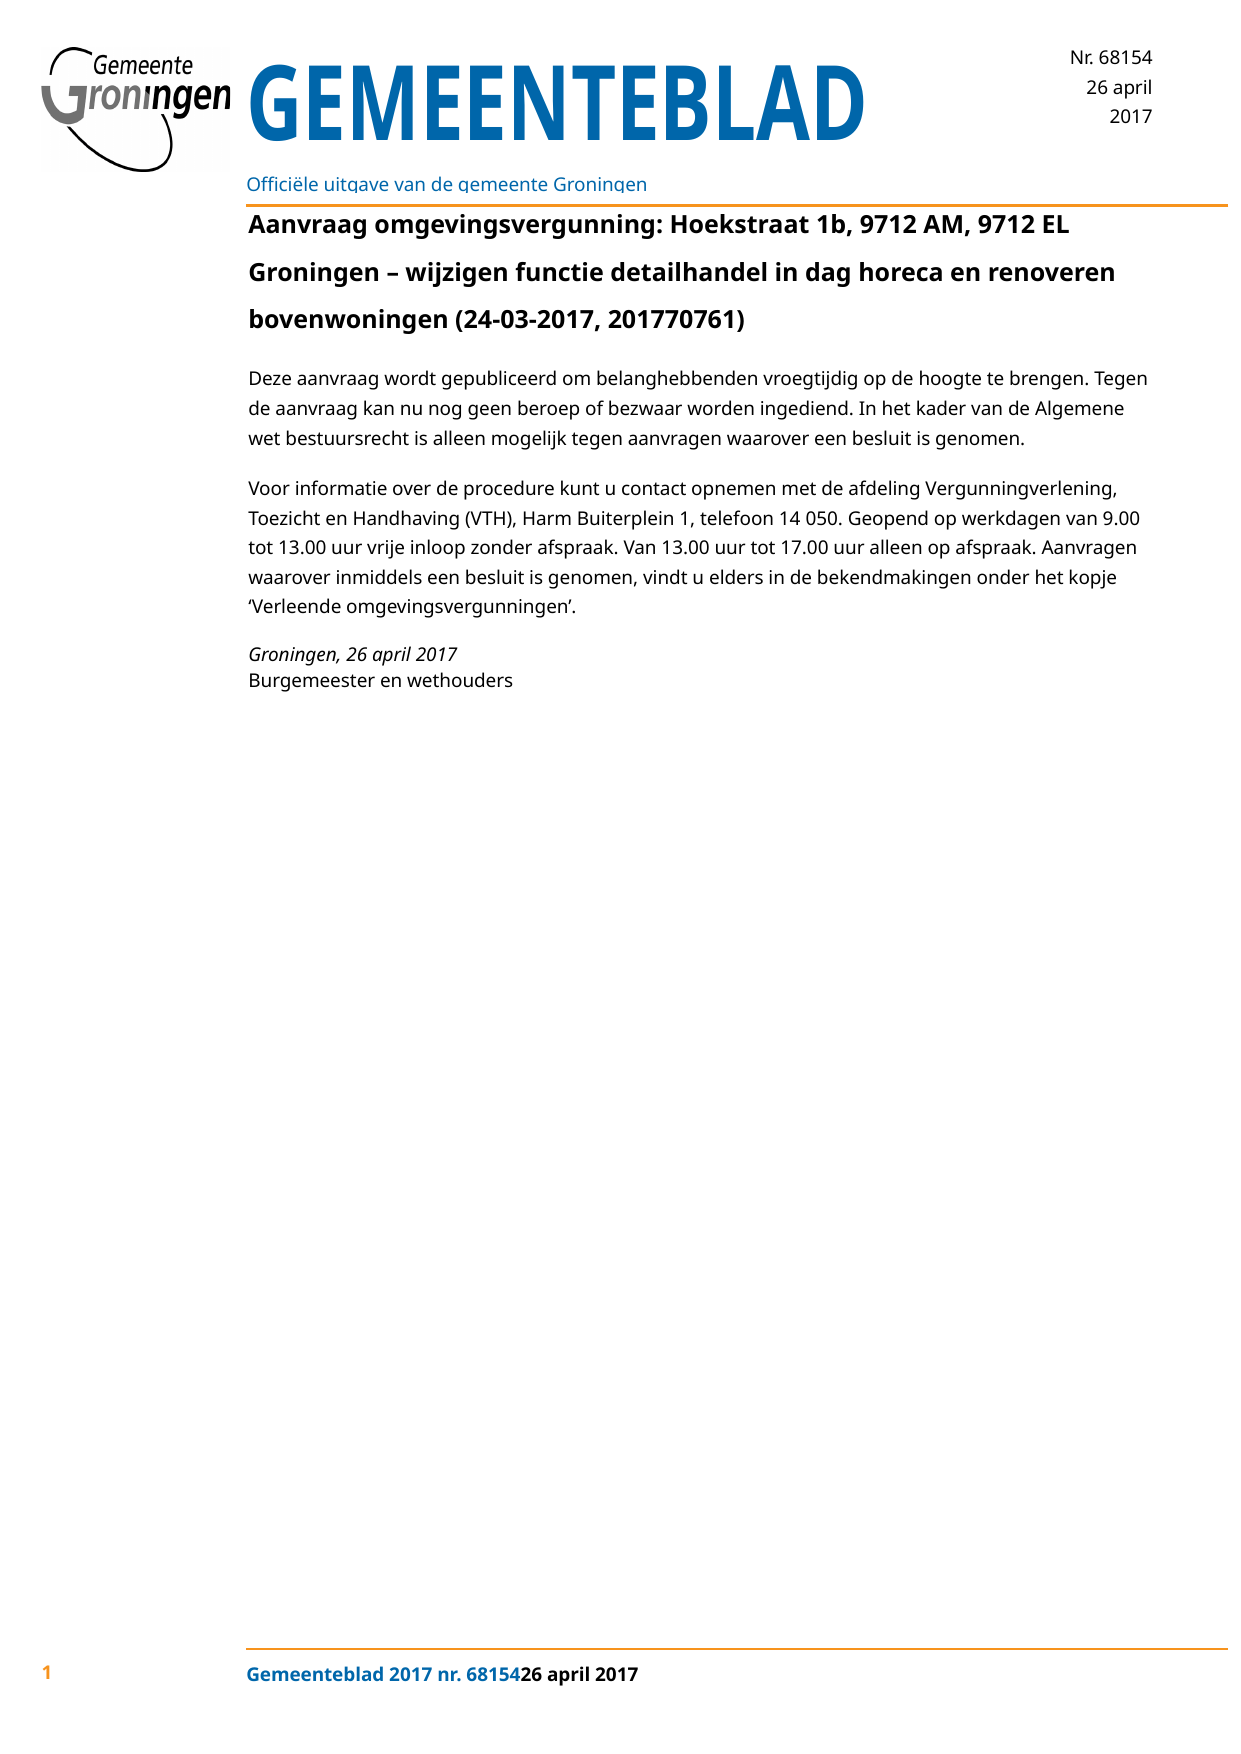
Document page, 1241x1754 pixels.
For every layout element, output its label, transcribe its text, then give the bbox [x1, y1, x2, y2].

text Deze aanvraag wordt gepubliceerd om belanghebbenden vroegtijdig op de hoogte te brengen. Tegen de aanvraag kan nu nog geen beroep of bezwaar worden ingediend. In het kader van de Algemene wet bestuursrecht is alleen mogelijk tegen aanvragen waarover een besluit is genomen. [248, 366, 1152, 450]
text Groningen, 26 april 2017 [248, 641, 1152, 667]
text Voor informatie over de procedure kunt u contact opnemen met de afdeling Vergunningverlening, Toezicht en Handhaving (VTH), Harm Buiterplein 1, telefoon 14 050. Geopend op werkdagen van 9.00 tot 13.00 uur vrije inloop zonder afspraak. Van 13.00 uur tot 17.00 uur alleen op afspraak. Aanvragen waarover inmiddels een besluit is genomen, vindt u elders in de bekendmakingen onder het kopje ‘Verleende omgevingsvergunningen’. [248, 475, 1152, 619]
picture [41, 47, 231, 172]
text Aanvraag omgevingsvergunning: Hoekstraat 1b, 9712 AM, 9712 EL Groningen – wijzigen functie detailhandel in dag horeca en renoveren bovenwoningen (24-03-2017, 201770761) [248, 207, 1152, 336]
text Burgemeester en wethouders [248, 667, 1152, 693]
